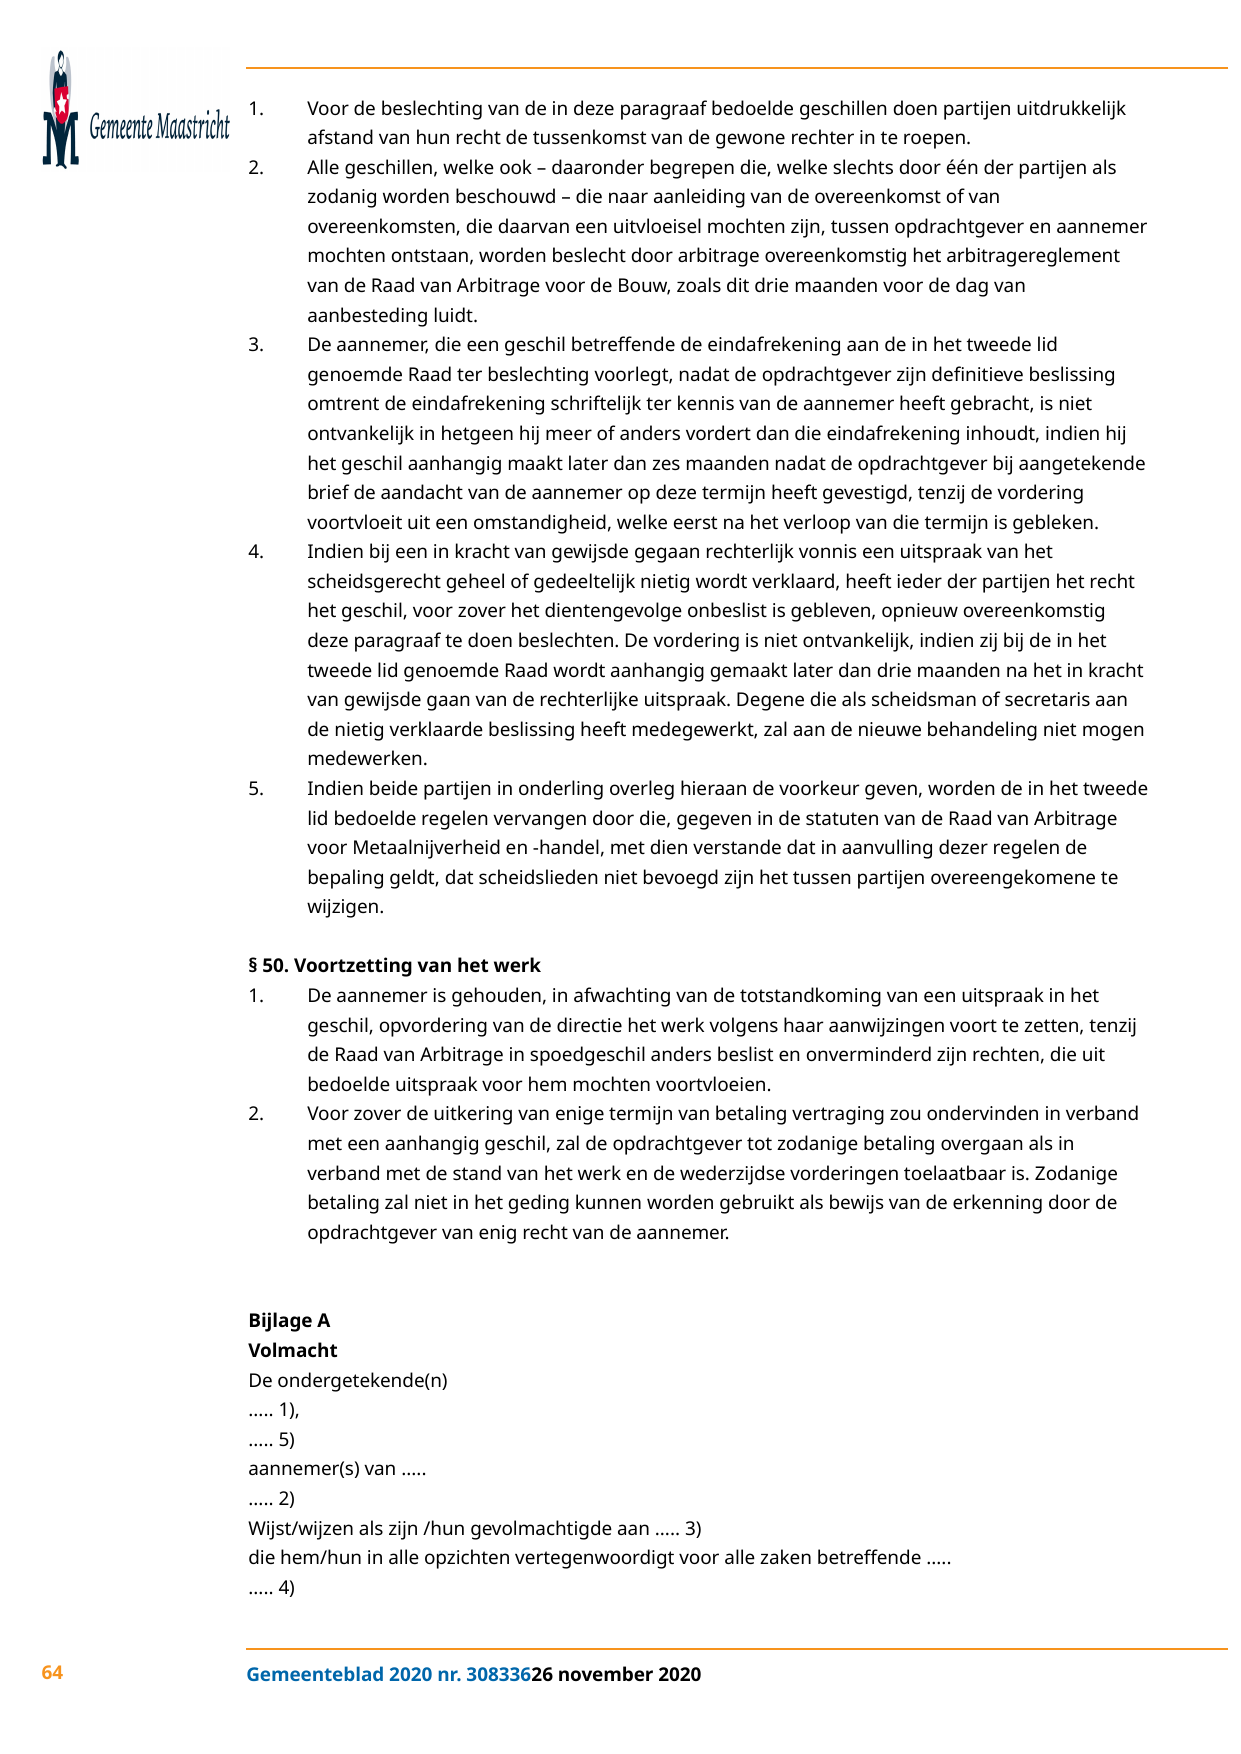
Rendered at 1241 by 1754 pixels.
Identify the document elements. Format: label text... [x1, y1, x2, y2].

list Indien beide partijen in onderling overleg hieraan de voorkeur geven, worden de in het tweede lid bedoelde regelen vervangen door die, gegeven in de statuten van de Raad van Arbitrage voor Metaalnijverheid en -handel, met dien verstande dat in aanvulling dezer regelen de bepaling geldt, dat scheidslieden niet bevoegd zijn het tussen partijen overeengekomene te wijzigen. [248, 775, 1152, 919]
list De aannemer is gehouden, in afwachting van de totstandkoming van een uitspraak in het geschil, opvordering van de directie het werk volgens haar aanwijzingen voort te zetten, tenzij de Raad van Arbitrage in spoedgeschil anders beslist en onverminderd zijn rechten, die uit bedoelde uitspraak voor hem mochten voortvloeien. [248, 982, 1152, 1097]
picture [41, 47, 231, 172]
text Bijlage A [248, 1308, 1152, 1333]
list Indien bij een in kracht van gewijsde gegaan rechterlijk vonnis een uitspraak van het scheidsgerecht geheel of gedeeltelijk nietig wordt verklaard, heeft ieder der partijen het recht het geschil, voor zover het dientengevolge onbeslist is gebleven, opnieuw overeenkomstig deze paragraaf te doen beslechten. De vordering is niet ontvankelijk, indien zij bij de in het tweede lid genoemde Raad wordt aanhangig gemaakt later dan drie maanden na het in kracht van gewijsde gaan van de rechterlijke uitspraak. Degene die als scheidsman of secretaris aan de nietig verklaarde beslissing heeft medegewerkt, zal aan de nieuwe behandeling niet mogen medewerken. [248, 538, 1152, 771]
text ..... 4) [248, 1574, 1152, 1600]
text die hem/hun in alle opzichten vertegenwoordigt voor alle zaken betreffende ..... [248, 1544, 1152, 1570]
text Wijst/wijzen als zijn /hun gevolmachtigde aan ..... 3) [248, 1515, 1152, 1541]
text ..... 5) [248, 1426, 1152, 1452]
list Alle geschillen, welke ook – daaronder begrepen die, welke slechts door één der partijen als zodanig worden beschouwd – die naar aanleiding van de overeenkomst of van overeenkomsten, die daarvan een uitvloeisel mochten zijn, tussen opdrachtgever en aannemer mochten ontstaan, worden beslecht door arbitrage overeenkomstig het arbitragereglement van de Raad van Arbitrage voor de Bouw, zoals dit drie maanden voor de dag van aanbesteding luidt. [248, 154, 1152, 328]
text Volmacht [248, 1337, 1152, 1363]
text § 50. Voortzetting van het werk [248, 953, 1152, 978]
list De aannemer, die een geschil betreffende de eindafrekening aan de in het tweede lid genoemde Raad ter beslechting voorlegt, nadat de opdrachtgever zijn definitieve beslissing omtrent de eindafrekening schriftelijk ter kennis van de aannemer heeft gebracht, is niet ontvankelijk in hetgeen hij meer of anders vordert dan die eindafrekening inhoudt, indien hij het geschil aanhangig maakt later dan zes maanden nadat de opdrachtgever bij aangetekende brief de aandacht van de aannemer op deze termijn heeft gevestigd, tenzij de vordering voortvloeit uit een omstandigheid, welke eerst na het verloop van die termijn is gebleken. [248, 331, 1152, 535]
text ..... 1), [248, 1396, 1152, 1422]
text aannemer(s) van ..... [248, 1456, 1152, 1481]
list Voor zover de uitkering van enige termijn van betaling vertraging zou ondervinden in verband met een aanhangig geschil, zal de opdrachtgever tot zodanige betaling overgaan als in verband met de stand van het werk en de wederzijdse vorderingen toelaatbaar is. Zodanige betaling zal niet in het geding kunnen worden gebruikt als bewijs van de erkenning door de opdrachtgever van enig recht van de aannemer. [248, 1101, 1152, 1245]
list Voor de beslechting van de in deze paragraaf bedoelde geschillen doen partijen uitdrukkelijk afstand van hun recht de tussenkomst van de gewone rechter in te roepen. [248, 95, 1152, 150]
text ..... 2) [248, 1485, 1152, 1511]
text De ondergetekende(n) [248, 1367, 1152, 1393]
